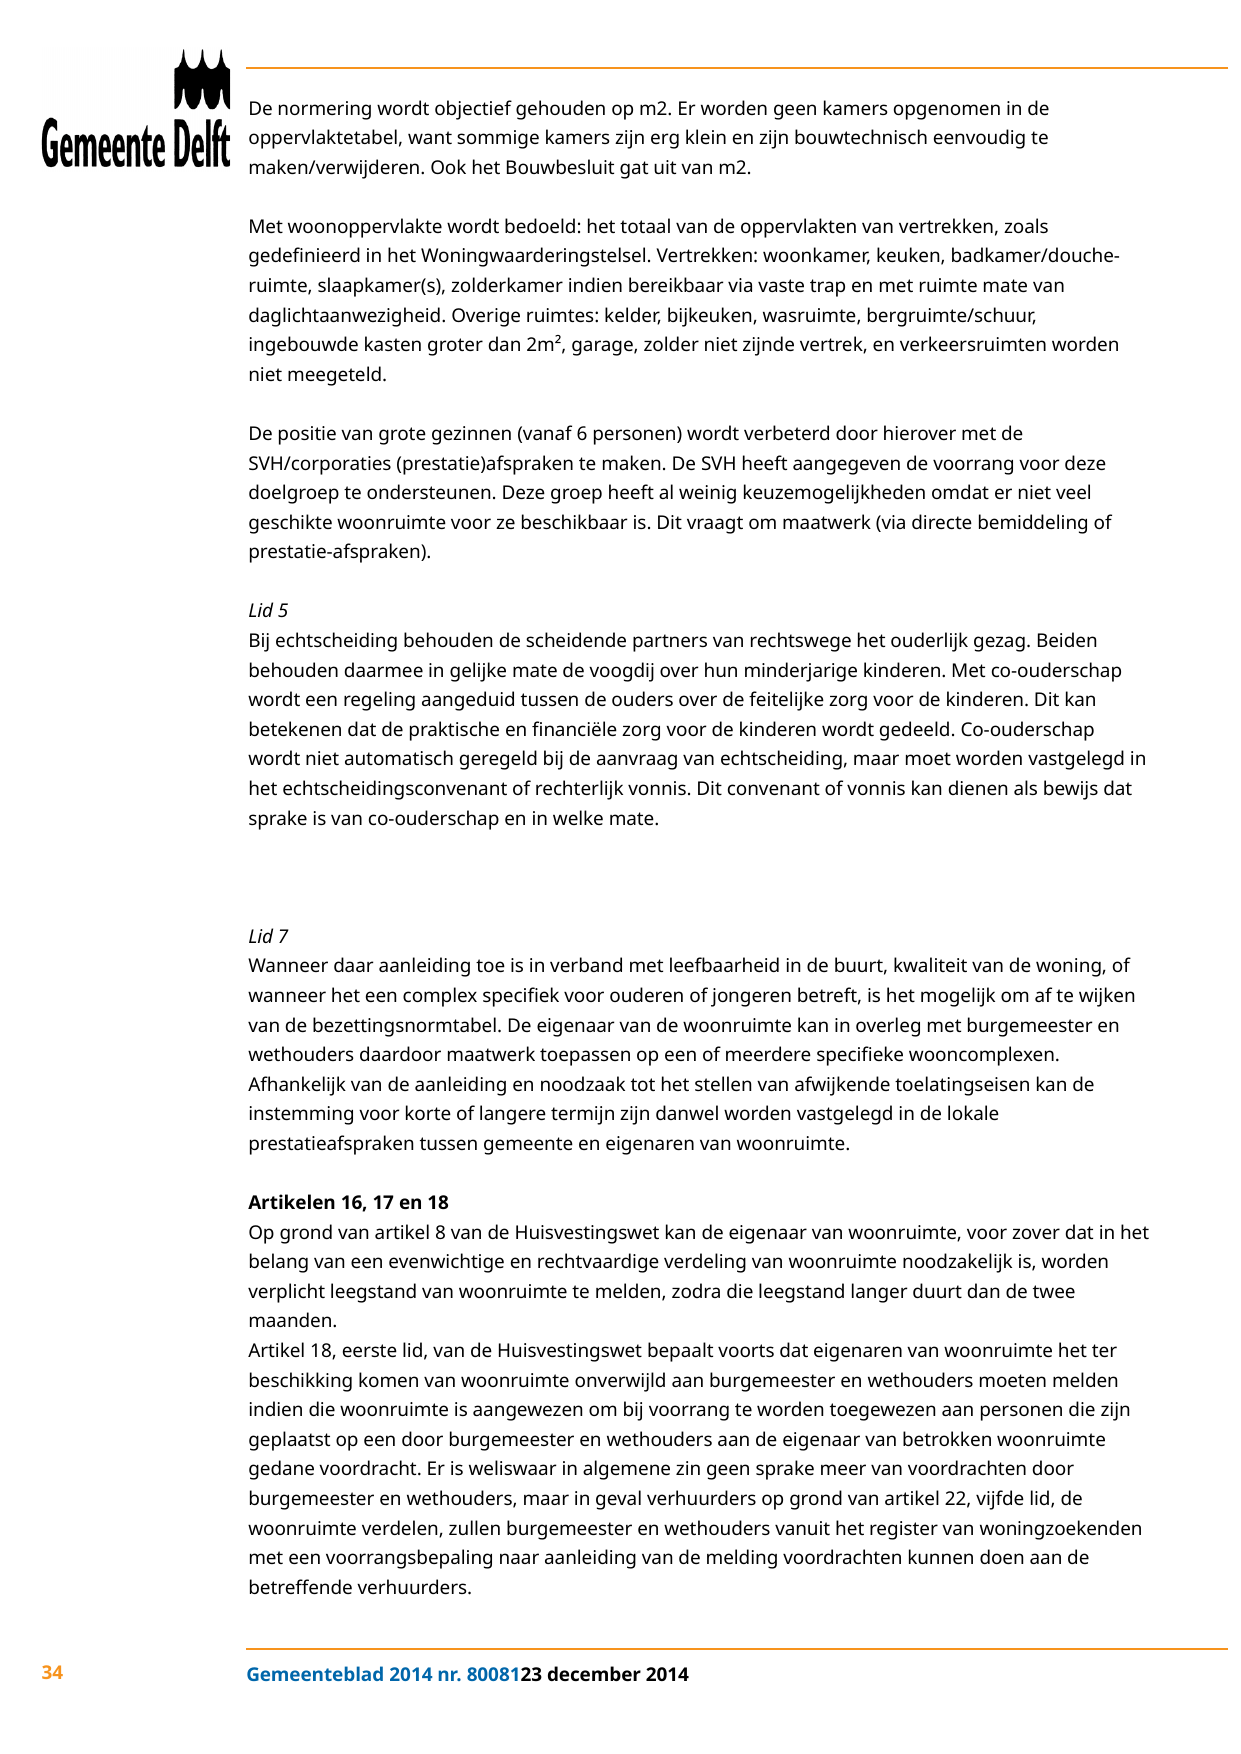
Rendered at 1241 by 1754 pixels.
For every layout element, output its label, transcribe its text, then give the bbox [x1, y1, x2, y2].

text Artikel 18, eerste lid, van de Huisvestingswet bepaalt voorts dat eigenaren van woonruimte het ter beschikking komen van woonruimte onverwijld aan burgemeester en wethouders moeten melden indien die woonruimte is aangewezen om bij voorrang te worden toegewezen aan personen die zijn geplaatst op een door burgemeester en wethouders aan de eigenaar van betrokken woonruimte gedane voordracht. Er is weliswaar in algemene zin geen sprake meer van voordrachten door burgemeester en wethouders, maar in geval verhuurders op grond van artikel 22, vijfde lid, de woonruimte verdelen, zullen burgemeester en wethouders vanuit het register van woningzoekenden met een voorrangsbepaling naar aanleiding van de melding voordrachten kunnen doen aan de betreffende verhuurders. [248, 1337, 1152, 1600]
text Met woonoppervlakte wordt bedoeld: het totaal van de oppervlakten van vertrekken, zoals gedefinieerd in het Woningwaarderingstelsel. Vertrekken: woonkamer, keuken, badkamer/douche-ruimte, slaapkamer(s), zolderkamer indien bereikbaar via vaste trap en met ruimte mate van daglichtaanwezigheid. Overige ruimtes: kelder, bijkeuken, wasruimte, bergruimte/schuur, ingebouwde kasten groter dan 2m², garage, zolder niet zijnde vertrek, en verkeersruimten worden niet meegeteld. [248, 213, 1152, 387]
text Wanneer daar aanleiding toe is in verband met leefbaarheid in de buurt, kwaliteit van de woning, of wanneer het een complex specifiek voor ouderen of jongeren betreft, is het mogelijk om af te wijken van de bezettingsnormtabel. De eigenaar van de woonruimte kan in overleg met burgemeester en wethouders daardoor maatwerk toepassen op een of meerdere specifieke wooncomplexen. Afhankelijk van de aanleiding en noodzaak tot het stellen van afwijkende toelatingseisen kan de instemming voor korte of langere termijn zijn danwel worden vastgelegd in de lokale prestatieafspraken tussen gemeente en eigenaren van woonruimte. [248, 953, 1152, 1156]
text Lid 5 [248, 598, 1152, 623]
text Bij echtscheiding behouden de scheidende partners van rechtswege het ouderlijk gezag. Beiden behouden daarmee in gelijke mate de voogdij over hun minderjarige kinderen. Met co-ouderschap wordt een regeling aangeduid tussen de ouders over de feitelijke zorg voor de kinderen. Dit kan betekenen dat de praktische en financiële zorg voor de kinderen wordt gedeeld. Co-ouderschap wordt niet automatisch geregeld bij de aanvraag van echtscheiding, maar moet worden vastgelegd in het echtscheidingsconvenant of rechterlijk vonnis. Dit convenant of vonnis kan dienen als bewijs dat sprake is van co-ouderschap en in welke mate. [248, 627, 1152, 831]
text Lid 7 [248, 923, 1152, 949]
picture [41, 47, 231, 172]
text Op grond van artikel 8 van de Huisvestingswet kan de eigenaar van woonruimte, voor zover dat in het belang van een evenwichtige en rechtvaardige verdeling van woonruimte noodzakelijk is, worden verplicht leegstand van woonruimte te melden, zodra die leegstand langer duurt dan de twee maanden. [248, 1219, 1152, 1333]
text De positie van grote gezinnen (vanaf 6 personen) wordt verbeterd door hierover met de SVH/corporaties (prestatie)afspraken te maken. De SVH heeft aangegeven de voorrang voor deze doelgroep te ondersteunen. Deze groep heeft al weinig keuzemogelijkheden omdat er niet veel geschikte woonruimte voor ze beschikbaar is. Dit vraagt om maatwerk (via directe bemiddeling of prestatie-afspraken). [248, 420, 1152, 564]
text Artikelen 16, 17 en 18 [248, 1189, 1152, 1215]
text De normering wordt objectief gehouden op m2. Er worden geen kamers opgenomen in de oppervlaktetabel, want sommige kamers zijn erg klein en zijn bouwtechnisch eenvoudig te maken/verwijderen. Ook het Bouwbesluit gat uit van m2. [248, 95, 1152, 180]
